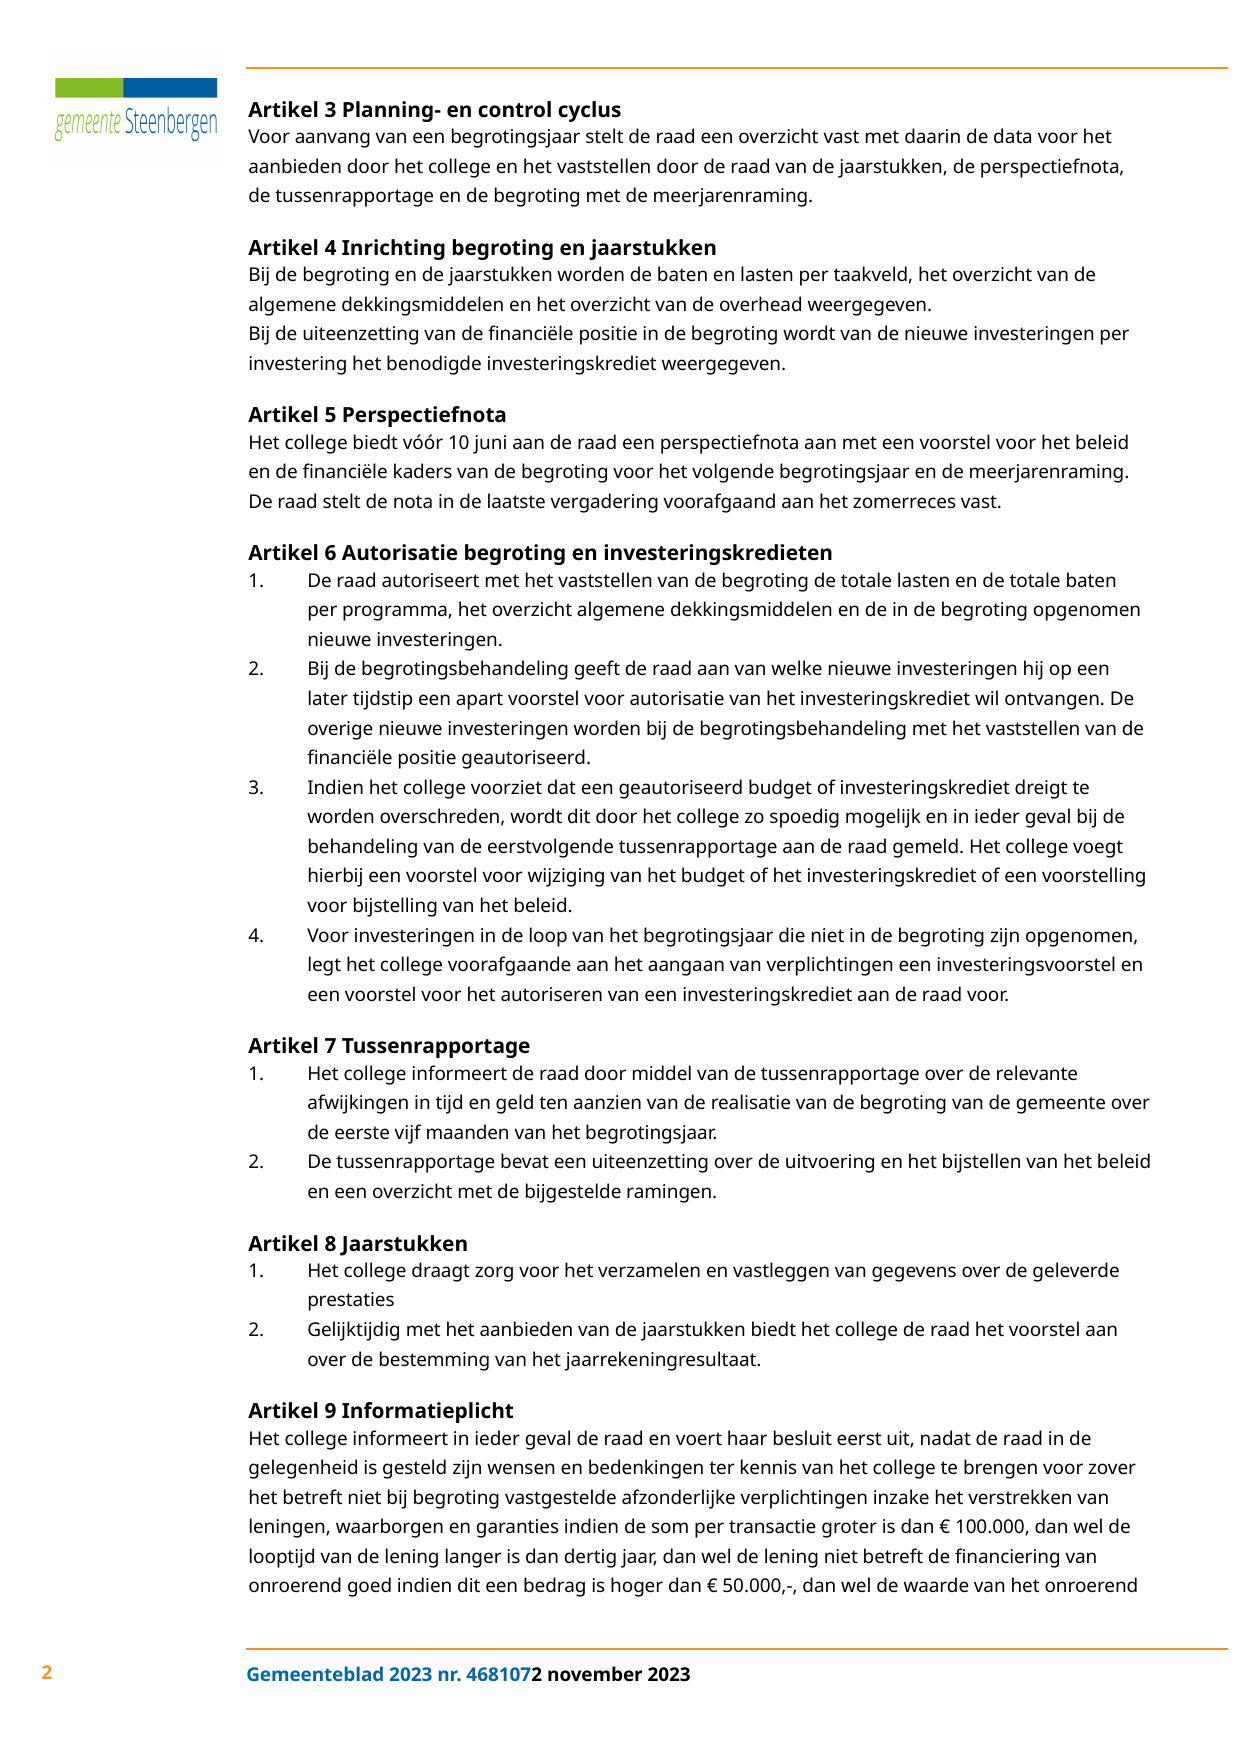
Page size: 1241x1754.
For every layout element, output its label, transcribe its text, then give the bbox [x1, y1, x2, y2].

text Bij de uiteenzetting van de financiële positie in de begroting wordt van de nieuwe investeringen per investering het benodigde investeringskrediet weergegeven. [248, 320, 1152, 376]
list Voor investeringen in de loop van het begrotingsjaar die niet in de begroting zijn opgenomen, legt het college voorafgaande aan het aangaan van verplichtingen een investeringsvoorstel en een voorstel voor het autoriseren van een investeringskrediet aan de raad voor. [248, 922, 1152, 1007]
list Het college informeert de raad door middel van de tussenrapportage over de relevante afwijkingen in tijd en geld ten aanzien van de realisatie van de begroting van de gemeente over de eerste vijf maanden van het begrotingsjaar. [248, 1060, 1152, 1145]
list Gelijktijdig met het aanbieden van de jaarstukken biedt het college de raad het voorstel aan over de bestemming van het jaarrekeningresultaat. [248, 1316, 1152, 1372]
text Artikel 7 Tussenrapportage [248, 1031, 1152, 1060]
text Artikel 6 Autorisatie begroting en investeringskredieten [248, 538, 1152, 567]
text Voor aanvang van een begrotingsjaar stelt de raad een overzicht vast met daarin de data voor het aanbieden door het college en het vaststellen door de raad van de jaarstukken, de perspectiefnota, de tussenrapportage en de begroting met de meerjarenraming. [248, 123, 1152, 208]
text Het college informeert in ieder geval de raad en voert haar besluit eerst uit, nadat de raad in de gelegenheid is gesteld zijn wensen en bedenkingen ter kennis van het college te brengen voor zover het betreft niet bij begroting vastgestelde afzonderlijke verplichtingen inzake het verstrekken van leningen, waarborgen en garanties indien de som per transactie groter is dan € 100.000, dan wel de looptijd van de lening langer is dan dertig jaar, dan wel de lening niet betreft de financiering van onroerend goed indien dit een bedrag is hoger dan € 50.000,-, dan wel de waarde van het onroerend [248, 1425, 1152, 1598]
text Artikel 4 Inrichting begroting en jaarstukken [248, 233, 1152, 261]
list Bij de begrotingsbehandeling geeft de raad aan van welke nieuwe investeringen hij op een later tijdstip een apart voorstel voor autorisatie van het investeringskrediet wil ontvangen. De overige nieuwe investeringen worden bij de begrotingsbehandeling met het vaststellen van de financiële positie geautoriseerd. [248, 656, 1152, 770]
text Artikel 8 Jaarstukken [248, 1229, 1152, 1257]
text Artikel 5 Perspectiefnota [248, 400, 1152, 429]
text Het college biedt vóór 10 juni aan de raad een perspectiefnota aan met een voorstel voor het beleid en de financiële kaders van de begroting voor het volgende begrotingsjaar en de meerjarenraming. De raad stelt de nota in de laatste vergadering voorafgaand aan het zomerreces vast. [248, 429, 1152, 514]
list De raad autoriseert met het vaststellen van de begroting de totale lasten en de totale baten per programma, het overzicht algemene dekkingsmiddelen en de in de begroting opgenomen nieuwe investeringen. [248, 567, 1152, 652]
picture [41, 47, 231, 172]
list De tussenrapportage bevat een uiteenzetting over de uitvoering en het bijstellen van het beleid en een overzicht met de bijgestelde ramingen. [248, 1149, 1152, 1204]
text Bij de begroting en de jaarstukken worden de baten en lasten per taakveld, het overzicht van de algemene dekkingsmiddelen en het overzicht van de overhead weergegeven. [248, 261, 1152, 317]
list Het college draagt zorg voor het verzamelen en vastleggen van gegevens over de geleverde prestaties [248, 1257, 1152, 1312]
text Artikel 9 Informatieplicht [248, 1396, 1152, 1425]
text Artikel 3 Planning- en control cyclus [248, 95, 1152, 123]
list Indien het college voorziet dat een geautoriseerd budget of investeringskrediet dreigt te worden overschreden, wordt dit door het college zo spoedig mogelijk en in ieder geval bij de behandeling van de eerstvolgende tussenrapportage aan de raad gemeld. Het college voegt hierbij een voorstel voor wijziging van het budget of het investeringskrediet of een voorstelling voor bijstelling van het beleid. [248, 774, 1152, 918]
